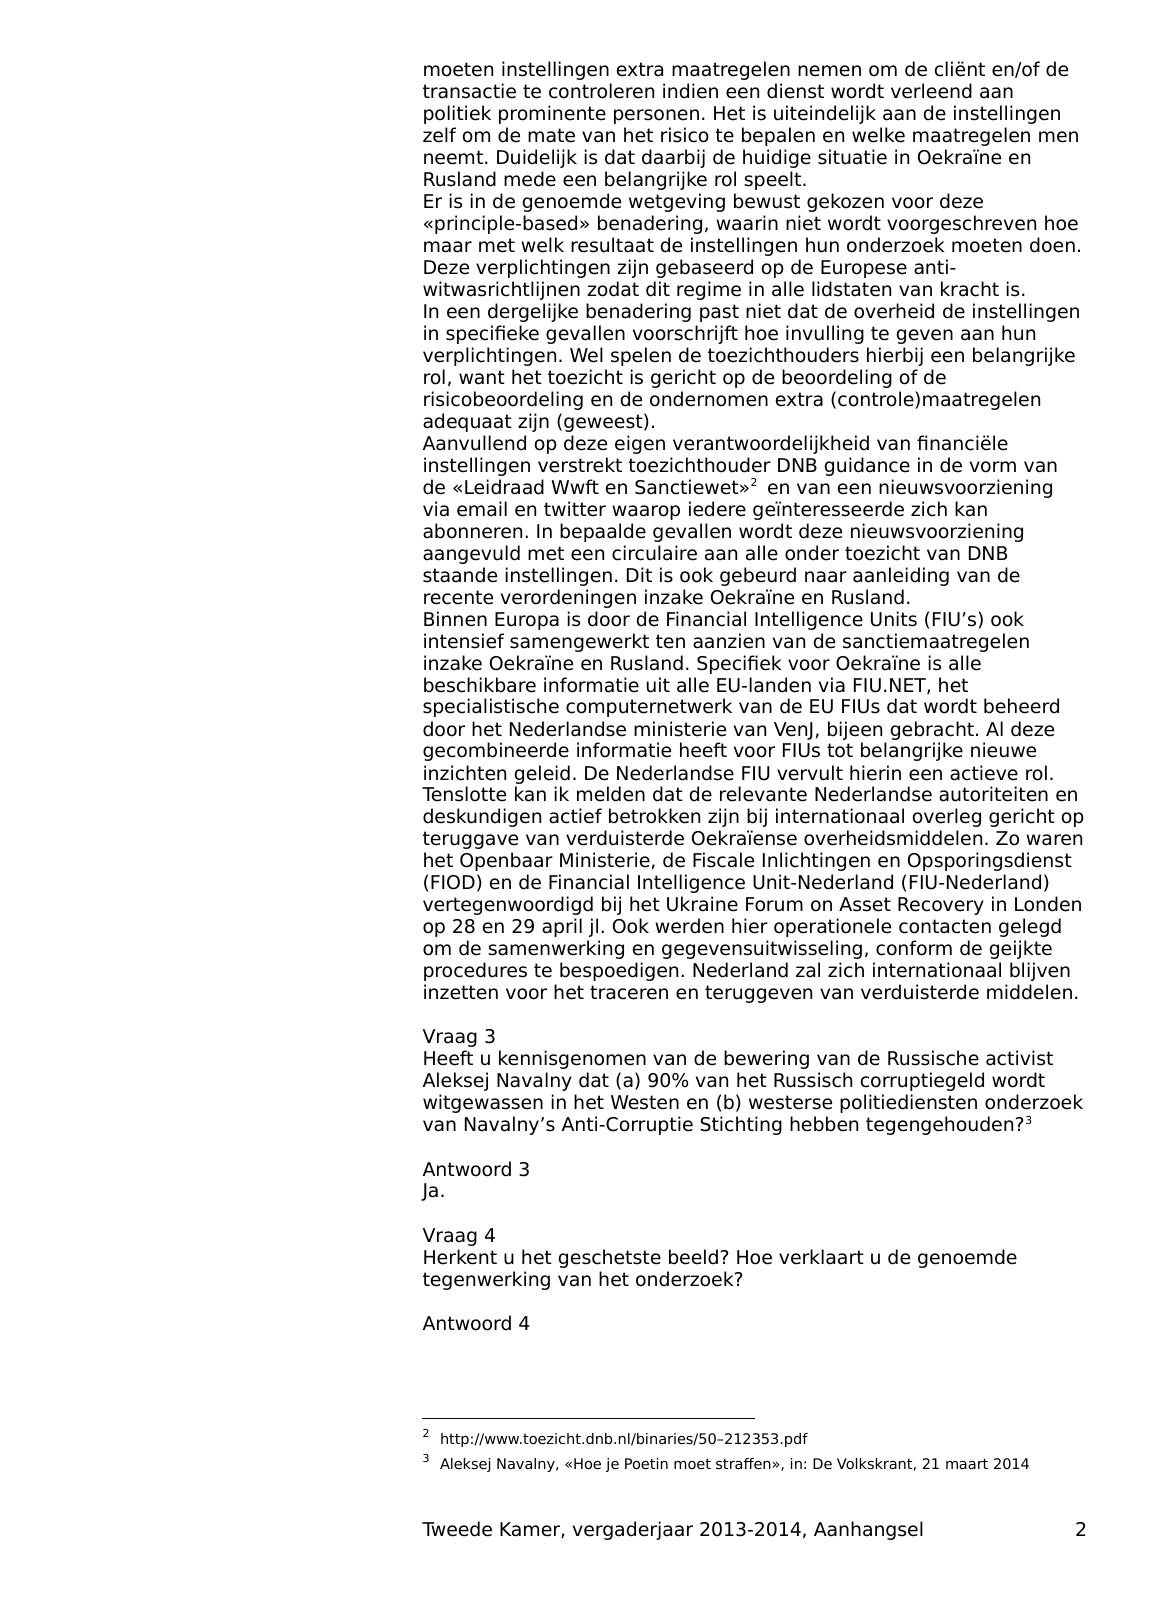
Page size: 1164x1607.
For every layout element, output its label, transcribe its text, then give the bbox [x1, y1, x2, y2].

text Vraag 4 [422, 1224, 1087, 1247]
text Binnen Europa is door de Financial Intelligence Units (FIU’s) ook intensief samengewerkt ten aanzien van de sanctiemaatregelen inzake Oekraïne en Rusland. Specifiek voor Oekraïne is alle beschikbare informatie uit alle EU-landen via FIU.NET, het specialistische computernetwerk van de EU FIUs dat wordt beheerd door het Nederlandse ministerie van VenJ, bijeen gebracht. Al deze gecombineerde informatie heeft voor FIUs tot belangrijke nieuwe inzichten geleid. De Nederlandse FIU vervult hierin een actieve rol. [422, 608, 1087, 784]
text Er is in de genoemde wetgeving bewust gekozen voor deze «principle-based» benadering, waarin niet wordt voorgeschreven hoe maar met welk resultaat de instellingen hun onderzoek moeten doen. Deze verplichtingen zijn gebaseerd op de Europese anti-witwasrichtlijnen zodat dit regime in alle lidstaten van kracht is. [422, 191, 1087, 301]
text Tenslotte kan ik melden dat de relevante Nederlandse autoriteiten en deskundigen actief betrokken zijn bij internationaal overleg gericht op teruggave van verduisterde Oekraïense overheidsmiddelen. Zo waren het Openbaar Ministerie, de Fiscale Inlichtingen en Opsporingsdienst (FIOD) en de Financial Intelligence Unit-Nederland (FIU-Nederland) vertegenwoordigd bij het Ukraine Forum on Asset Recovery in Londen op 28 en 29 april jl. Ook werden hier operationele contacten gelegd om de samenwerking en gegevensuitwisseling, conform de geijkte procedures te bespoedigen. Nederland zal zich internationaal blijven inzetten voor het traceren en teruggeven van verduisterde middelen. [422, 784, 1087, 1004]
text Antwoord 4 [422, 1313, 1087, 1335]
text Ja. [422, 1180, 1087, 1202]
text Antwoord 3 [422, 1158, 1087, 1180]
text Herkent u het geschetste beeld? Hoe verklaart u de genoemde tegenwerking van het onderzoek? [422, 1247, 1087, 1291]
text Vraag 3 [422, 1026, 1087, 1048]
text http://www.toezicht.dnb.nl/binaries/50–212353.pdf [422, 1427, 1087, 1449]
text Aanvullend op deze eigen verantwoordelijkheid van financiële instellingen verstrekt toezichthouder DNB guidance in de vorm van de «Leidraad Wwft en Sanctiewet» en van een nieuwsvoorziening via email en twitter waarop iedere geïnteresseerde zich kan abonneren. In bepaalde gevallen wordt deze nieuwsvoorziening aangevuld met een circulaire aan alle onder toezicht van DNB staande instellingen. Dit is ook gebeurd naar aanleiding van de recente verordeningen inzake Oekraïne en Rusland. [422, 433, 1087, 608]
text Aleksej Navalny, «Hoe je Poetin moet straffen», in: De Volkskrant, 21 maart 2014 [422, 1452, 1087, 1474]
text Heeft u kennisgenomen van de bewering van de Russische activist Aleksej Navalny dat (a) 90% van het Russisch corruptiegeld wordt witgewassen in het Westen en (b) westerse politiediensten onderzoek van Navalny’s Anti-Corruptie Stichting hebben tegengehouden? [422, 1048, 1087, 1136]
text In een dergelijke benadering past niet dat de overheid de instellingen in specifieke gevallen voorschrijft hoe invulling te geven aan hun verplichtingen. Wel spelen de toezichthouders hierbij een belangrijke rol, want het toezicht is gericht op de beoordeling of de risicobeoordeling en de ondernomen extra (controle)maatregelen adequaat zijn (geweest). [422, 301, 1087, 433]
text moeten instellingen extra maatregelen nemen om de cliënt en/of de transactie te controleren indien een dienst wordt verleend aan politiek prominente personen. Het is uiteindelijk aan de instellingen zelf om de mate van het risico te bepalen en welke maatregelen men neemt. Duidelijk is dat daarbij de huidige situatie in Oekraïne en Rusland mede een belangrijke rol speelt. [422, 59, 1087, 191]
